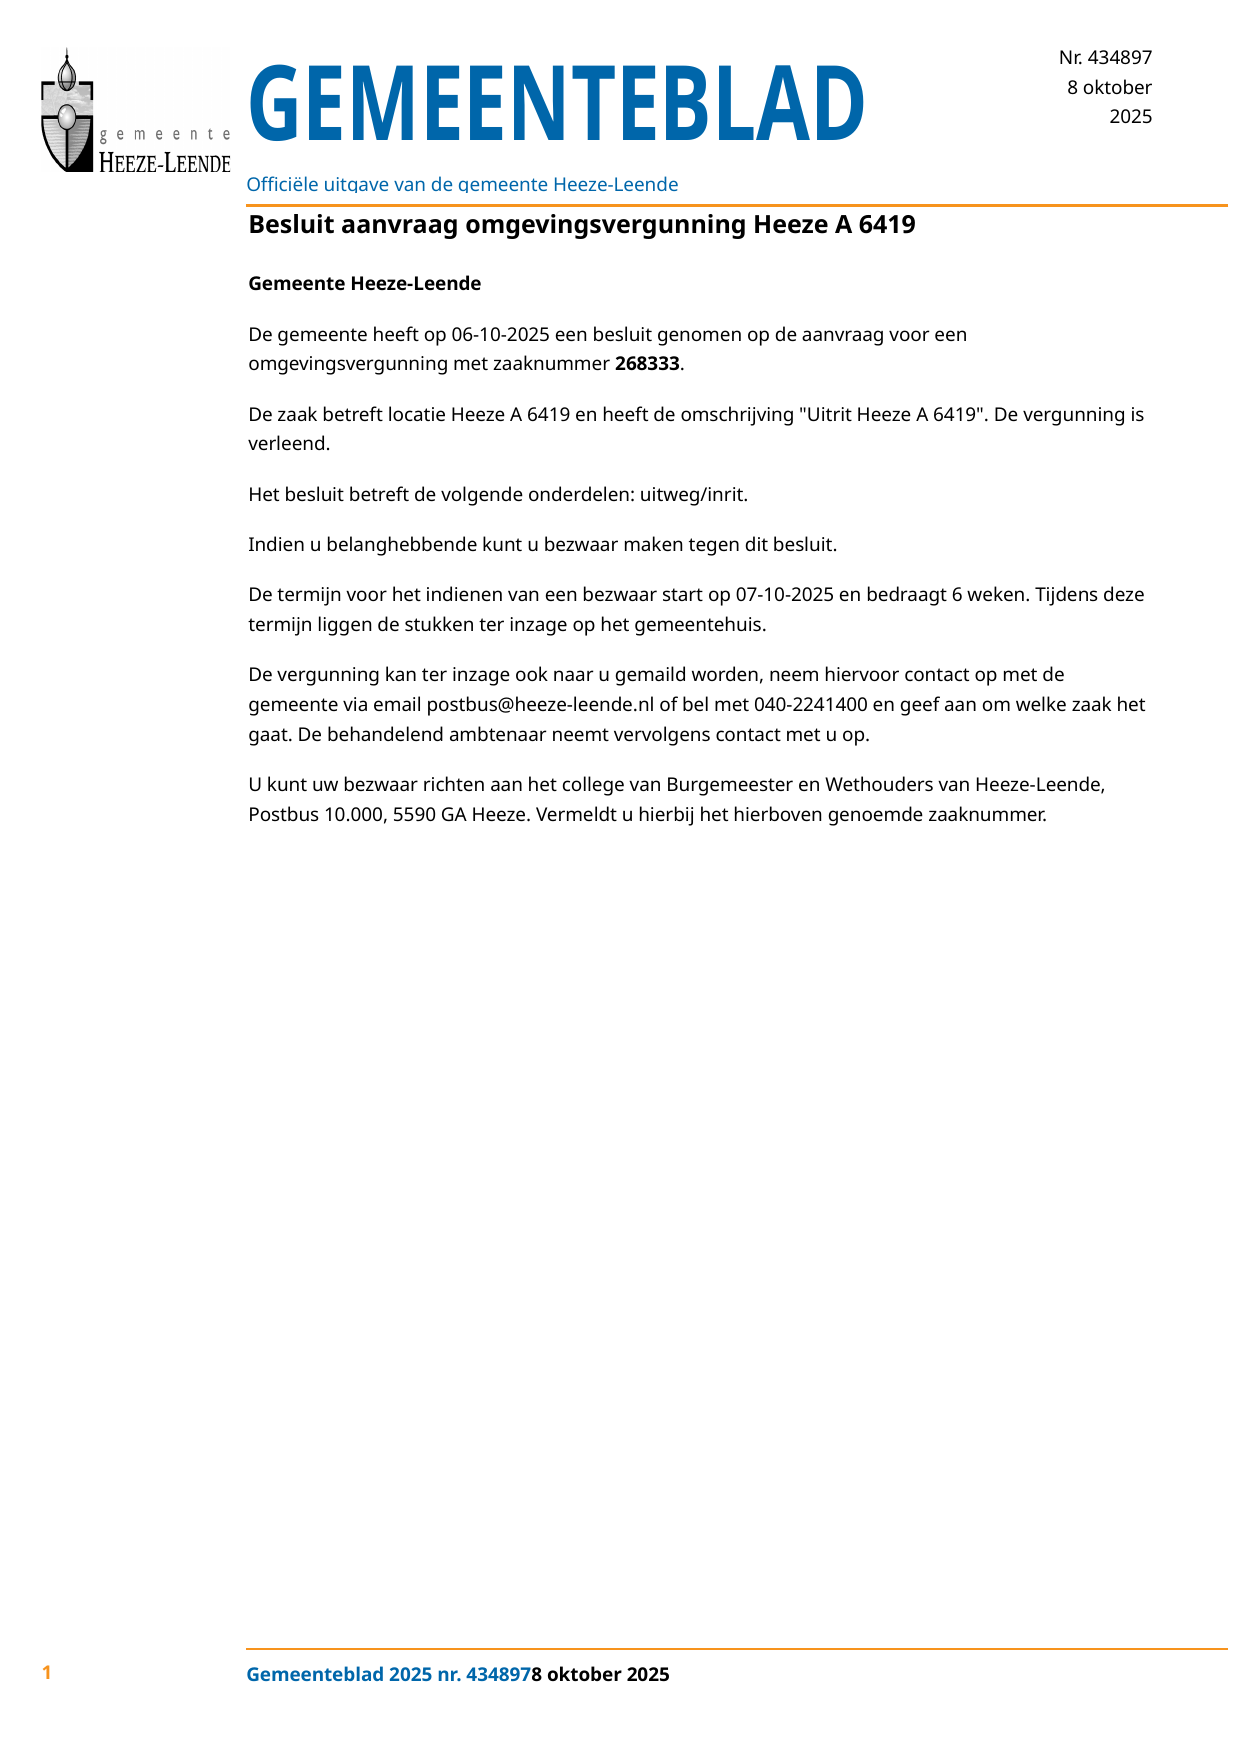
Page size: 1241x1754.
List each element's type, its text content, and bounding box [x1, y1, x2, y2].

picture [41, 47, 231, 172]
text De termijn voor het indienen van een bezwaar start op 07-10-2025 en bedraagt 6 weken. Tijdens deze termijn liggen de stukken ter inzage op het gemeentehuis. [248, 582, 1152, 637]
text De vergunning kan ter inzage ook naar u gemaild worden, neem hiervoor contact op met de gemeente via email postbus@heeze-leende.nl of bel met 040-2241400 en geef aan om welke zaak het gaat. De behandelend ambtenaar neemt vervolgens contact met u op. [248, 662, 1152, 746]
text U kunt uw bezwaar richten aan het college van Burgemeester en Wethouders van Heeze-Leende, Postbus 10.000, 5590 GA Heeze. Vermeldt u hierbij het hierboven genoemde zaaknummer. [248, 771, 1152, 826]
text Besluit aanvraag omgevingsvergunning Heeze A 6419 [248, 207, 1152, 241]
text Het besluit betreft de volgende onderdelen: uitweg/inrit. [248, 481, 1152, 506]
text Gemeente Heeze-Leende [248, 270, 1152, 296]
text De zaak betreft locatie Heeze A 6419 en heeft de omschrijving "Uitrit Heeze A 6419". De vergunning is verleend. [248, 401, 1152, 456]
text De gemeente heeft op 06-10-2025 een besluit genomen op de aanvraag voor een omgevingsvergunning met zaaknummer 268333. [248, 321, 1152, 376]
text Indien u belanghebbende kunt u bezwaar maken tegen dit besluit. [248, 531, 1152, 557]
